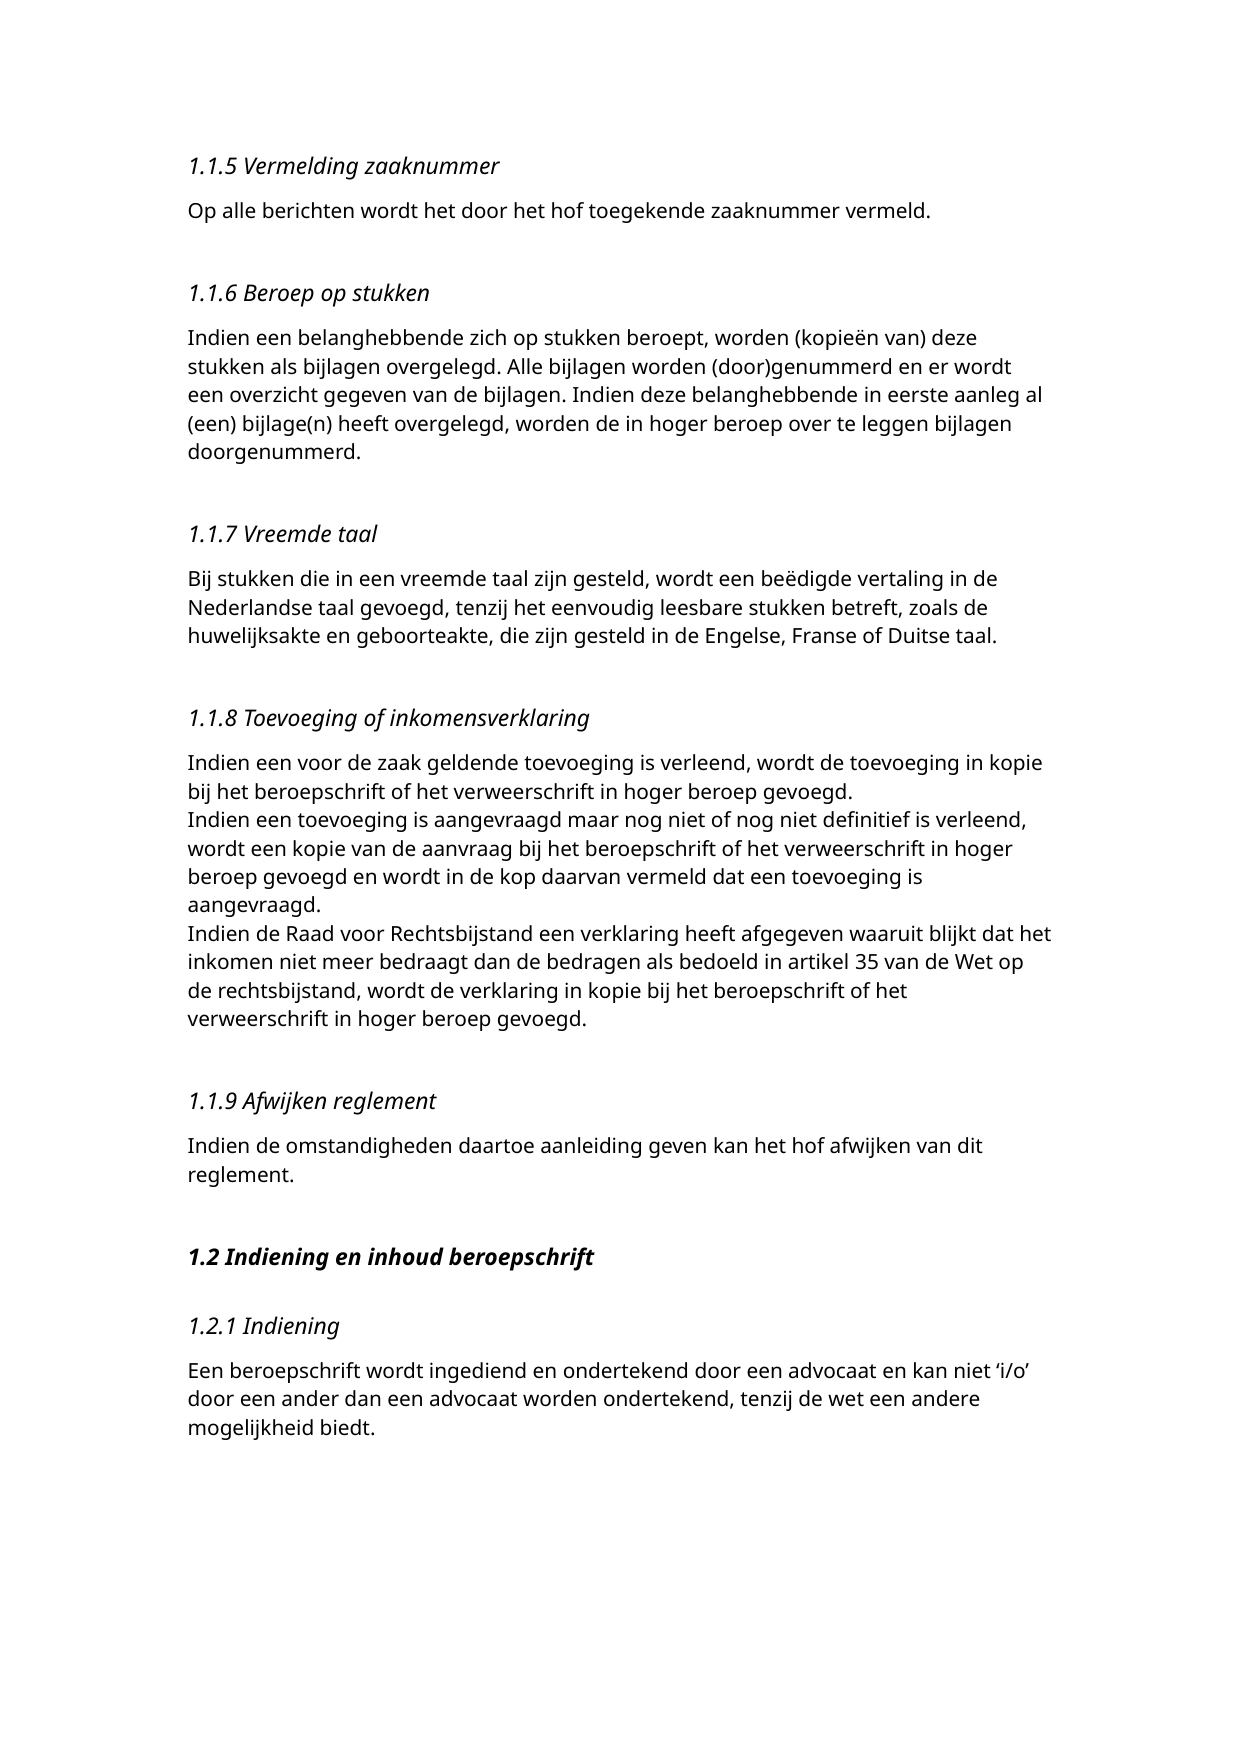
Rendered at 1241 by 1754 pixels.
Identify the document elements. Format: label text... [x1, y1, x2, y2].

subtitle 1.1.8 Toevoeging of inkomensverklaring [187, 702, 1053, 733]
subtitle 1.1.6 Beroep op stukken [187, 277, 1053, 308]
text Indien de omstandigheden daartoe aanleiding geven kan het hof afwijken van dit reglement. [187, 1132, 1053, 1188]
text Een beroepschrift wordt ingediend en ondertekend door een advocaat en kan niet ‘i/o’ door een ander dan een advocaat worden ondertekend, tenzij de wet een andere mogelijkheid biedt. [187, 1356, 1053, 1441]
text Indien een toevoeging is aangevraagd maar nog niet of nog niet definitief is verleend, wordt een kopie van de aanvraag bij het beroepschrift of het verweerschrift in hoger beroep gevoegd en wordt in de kop daarvan vermeld dat een toevoeging is aangevraagd. [187, 805, 1053, 919]
subtitle 1.1.9 Afwijken reglement [187, 1085, 1053, 1117]
subtitle 1.2.1 Indiening [187, 1310, 1053, 1341]
subtitle 1.1.5 Vermelding zaaknummer [187, 150, 1053, 181]
subtitle 1.2 Indiening en inhoud beroepschrift [187, 1241, 1053, 1272]
text Op alle berichten wordt het door het hof toegekende zaaknummer vermeld. [187, 196, 1053, 225]
subtitle 1.1.7 Vreemde taal [187, 518, 1053, 549]
text Indien de Raad voor Rechtsbijstand een verklaring heeft afgegeven waaruit blijkt dat het inkomen niet meer bedraagt dan de bedragen als bedoeld in artikel 35 van de Wet op de rechtsbijstand, wordt de verklaring in kopie bij het beroepschrift of het verweerschrift in hoger beroep gevoegd. [187, 919, 1053, 1033]
text Indien een voor de zaak geldende toevoeging is verleend, wordt de toevoeging in kopie bij het beroepschrift of het verweerschrift in hoger beroep gevoegd. [187, 748, 1053, 805]
text Indien een belanghebbende zich op stukken beroept, worden (kopieën van) deze stukken als bijlagen overgelegd. Alle bijlagen worden (door)genummerd en er wordt een overzicht gegeven van de bijlagen. Indien deze belanghebbende in eerste aanleg al (een) bijlage(n) heeft overgelegd, worden de in hoger beroep over te leggen bijlagen doorgenummerd. [187, 323, 1053, 466]
text Bij stukken die in een vreemde taal zijn gesteld, wordt een beëdigde vertaling in de Nederlandse taal gevoegd, tenzij het eenvoudig leesbare stukken betreft, zoals de huwelijksakte en geboorteakte, die zijn gesteld in de Engelse, Franse of Duitse taal. [187, 564, 1053, 650]
